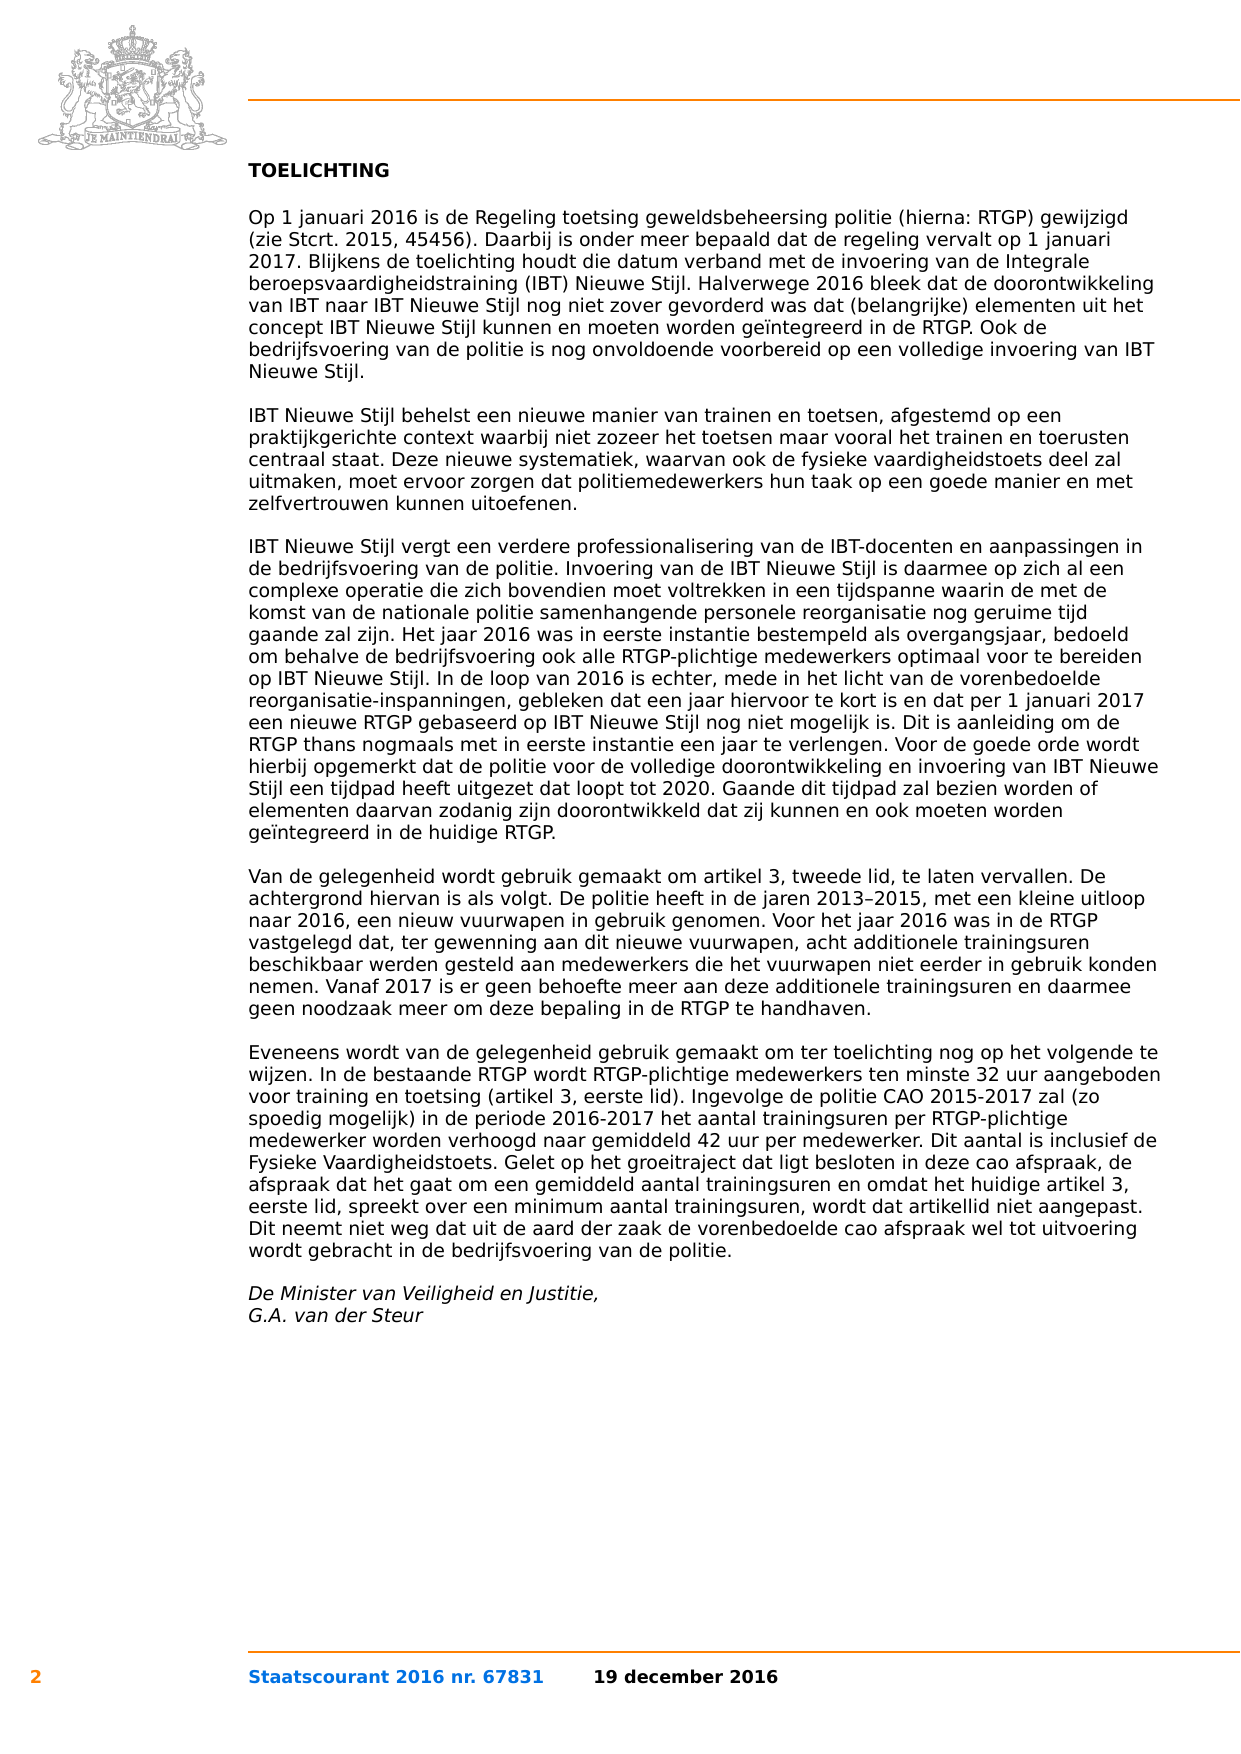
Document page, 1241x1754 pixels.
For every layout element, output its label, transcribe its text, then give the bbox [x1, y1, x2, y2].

picture [38, 25, 227, 150]
text IBT Nieuwe Stijl behelst een nieuwe manier van trainen en toetsen, afgestemd op een praktijkgerichte context waarbij niet zozeer het toetsen maar vooral het trainen en toerusten centraal staat. Deze nieuwe systematiek, waarvan ook de fysieke vaardigheidstoets deel zal uitmaken, moet ervoor zorgen dat politiemedewerkers hun taak op een goede manier en met zelfvertrouwen kunnen uitoefenen. [248, 404, 1163, 514]
text De Minister van Veiligheid en Justitie, G.A. van der Steur [248, 1283, 1163, 1327]
text Op 1 januari 2016 is de Regeling toetsing geweldsbeheersing politie (hierna: RTGP) gewijzigd (zie Stcrt. 2015, 45456). Daarbij is onder meer bepaald dat de regeling vervalt op 1 januari 2017. Blijkens de toelichting houdt die datum verband met de invoering van de Integrale beroepsvaardigheidstraining (IBT) Nieuwe Stijl. Halverwege 2016 bleek dat de doorontwikkeling van IBT naar IBT Nieuwe Stijl nog niet zover gevorderd was dat (belangrijke) elementen uit het concept IBT Nieuwe Stijl kunnen en moeten worden geïntegreerd in de RTGP. Ook de bedrijfsvoering van de politie is nog onvoldoende voorbereid op een volledige invoering van IBT Nieuwe Stijl. [248, 207, 1163, 383]
text IBT Nieuwe Stijl vergt een verdere professionalisering van de IBT-docenten en aanpassingen in de bedrijfsvoering van de politie. Invoering van de IBT Nieuwe Stijl is daarmee op zich al een complexe operatie die zich bovendien moet voltrekken in een tijdspanne waarin de met de komst van de nationale politie samenhangende personele reorganisatie nog geruime tijd gaande zal zijn. Het jaar 2016 was in eerste instantie bestempeld als overgangsjaar, bedoeld om behalve de bedrijfsvoering ook alle RTGP-plichtige medewerkers optimaal voor te bereiden op IBT Nieuwe Stijl. In de loop van 2016 is echter, mede in het licht van de vorenbedoelde reorganisatie-inspanningen, gebleken dat een jaar hiervoor te kort is en dat per 1 januari 2017 een nieuwe RTGP gebaseerd op IBT Nieuwe Stijl nog niet mogelijk is. Dit is aanleiding om de RTGP thans nogmaals met in eerste instantie een jaar te verlengen. Voor de goede orde wordt hierbij opgemerkt dat de politie voor de volledige doorontwikkeling en invoering van IBT Nieuwe Stijl een tijdpad heeft uitgezet dat loopt tot 2020. Gaande dit tijdpad zal bezien worden of elementen daarvan zodanig zijn doorontwikkeld dat zij kunnen en ook moeten worden geïntegreerd in de huidige RTGP. [248, 536, 1163, 844]
text Van de gelegenheid wordt gebruik gemaakt om artikel 3, tweede lid, te laten vervallen. De achtergrond hiervan is als volgt. De politie heeft in de jaren 2013–2015, met een kleine uitloop naar 2016, een nieuw vuurwapen in gebruik genomen. Voor het jaar 2016 was in de RTGP vastgelegd dat, ter gewenning aan dit nieuwe vuurwapen, acht additionele trainingsuren beschikbaar werden gesteld aan medewerkers die het vuurwapen niet eerder in gebruik konden nemen. Vanaf 2017 is er geen behoefte meer aan deze additionele trainingsuren en daarmee geen noodzaak meer om deze bepaling in de RTGP te handhaven. [248, 866, 1163, 1020]
subtitle TOELICHTING [248, 160, 1163, 182]
text Eveneens wordt van de gelegenheid gebruik gemaakt om ter toelichting nog op het volgende te wijzen. In de bestaande RTGP wordt RTGP-plichtige medewerkers ten minste 32 uur aangeboden voor training en toetsing (artikel 3, eerste lid). Ingevolge de politie CAO 2015-2017 zal (zo spoedig mogelijk) in de periode 2016-2017 het aantal trainingsuren per RTGP-plichtige medewerker worden verhoogd naar gemiddeld 42 uur per medewerker. Dit aantal is inclusief de Fysieke Vaardigheidstoets. Gelet op het groeitraject dat ligt besloten in deze cao afspraak, de afspraak dat het gaat om een gemiddeld aantal trainingsuren en omdat het huidige artikel 3, eerste lid, spreekt over een minimum aantal trainingsuren, wordt dat artikellid niet aangepast. Dit neemt niet weg dat uit de aard der zaak de vorenbedoelde cao afspraak wel tot uitvoering wordt gebracht in de bedrijfsvoering van de politie. [248, 1042, 1163, 1261]
